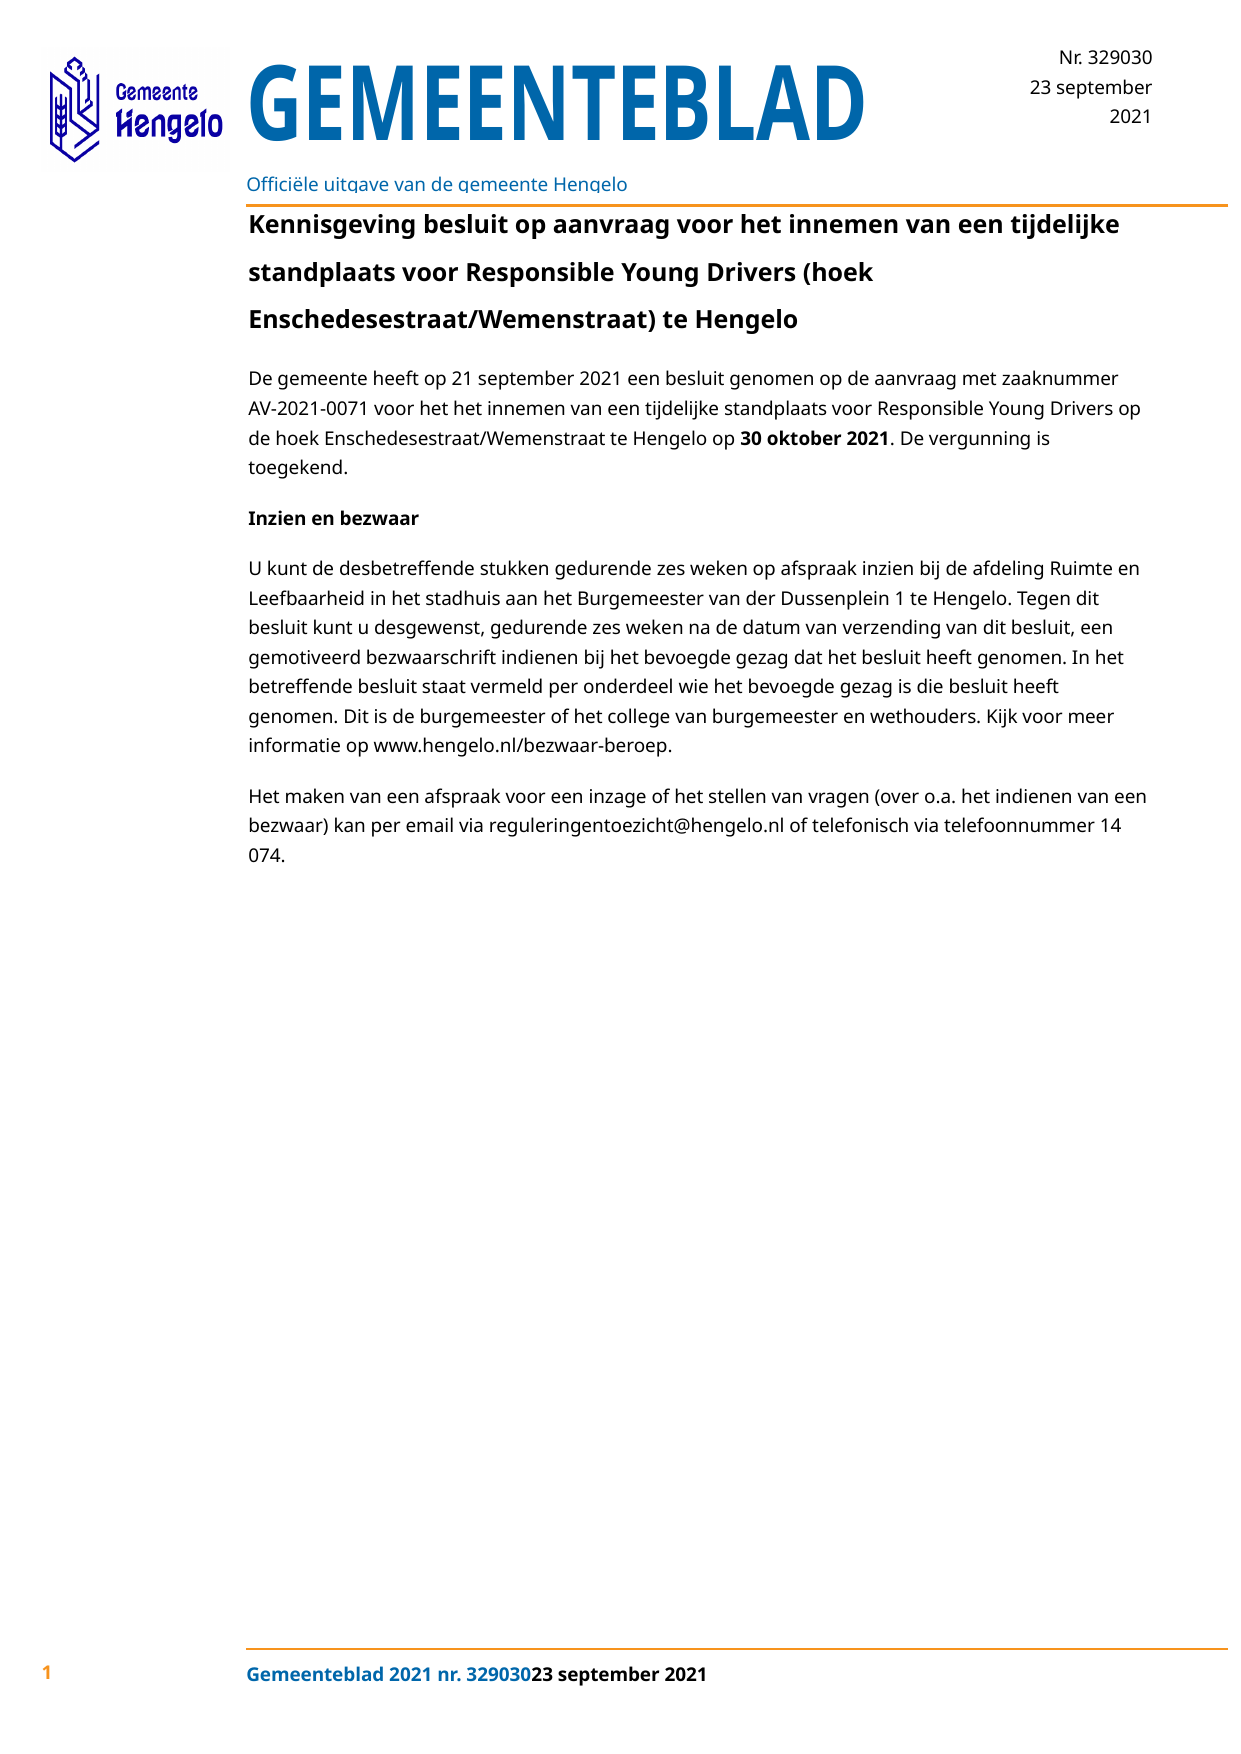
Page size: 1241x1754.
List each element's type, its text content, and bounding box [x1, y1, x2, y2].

text U kunt de desbetreffende stukken gedurende zes weken op afspraak inzien bij de afdeling Ruimte en Leefbaarheid in het stadhuis aan het Burgemeester van der Dussenplein 1 te Hengelo. Tegen dit besluit kunt u desgewenst, gedurende zes weken na de datum van verzending van dit besluit, een gemotiveerd bezwaarschrift indienen bij het bevoegde gezag dat het besluit heeft genomen. In het betreffende besluit staat vermeld per onderdeel wie het bevoegde gezag is die besluit heeft genomen. Dit is de burgemeester of het college van burgemeester en wethouders. Kijk voor meer informatie op www.hengelo.nl/bezwaar-beroep. [248, 555, 1152, 758]
text De gemeente heeft op 21 september 2021 een besluit genomen op de aanvraag met zaaknummer AV-2021-0071 voor het het innemen van een tijdelijke standplaats voor Responsible Young Drivers op de hoek Enschedesestraat/Wemenstraat te Hengelo op 30 oktober 2021. De vergunning is toegekend. [248, 366, 1152, 480]
text Kennisgeving besluit op aanvraag voor het innemen van een tijdelijke standplaats voor Responsible Young Drivers (hoek Enschedesestraat/Wemenstraat) te Hengelo [248, 207, 1152, 336]
text Inzien en bezwaar [248, 505, 1152, 530]
picture [41, 47, 231, 172]
text Het maken van een afspraak voor een inzage of het stellen van vragen (over o.a. het indienen van een bezwaar) kan per email via reguleringentoezicht@hengelo.nl of telefonisch via telefoonnummer 14 074. [248, 783, 1152, 868]
